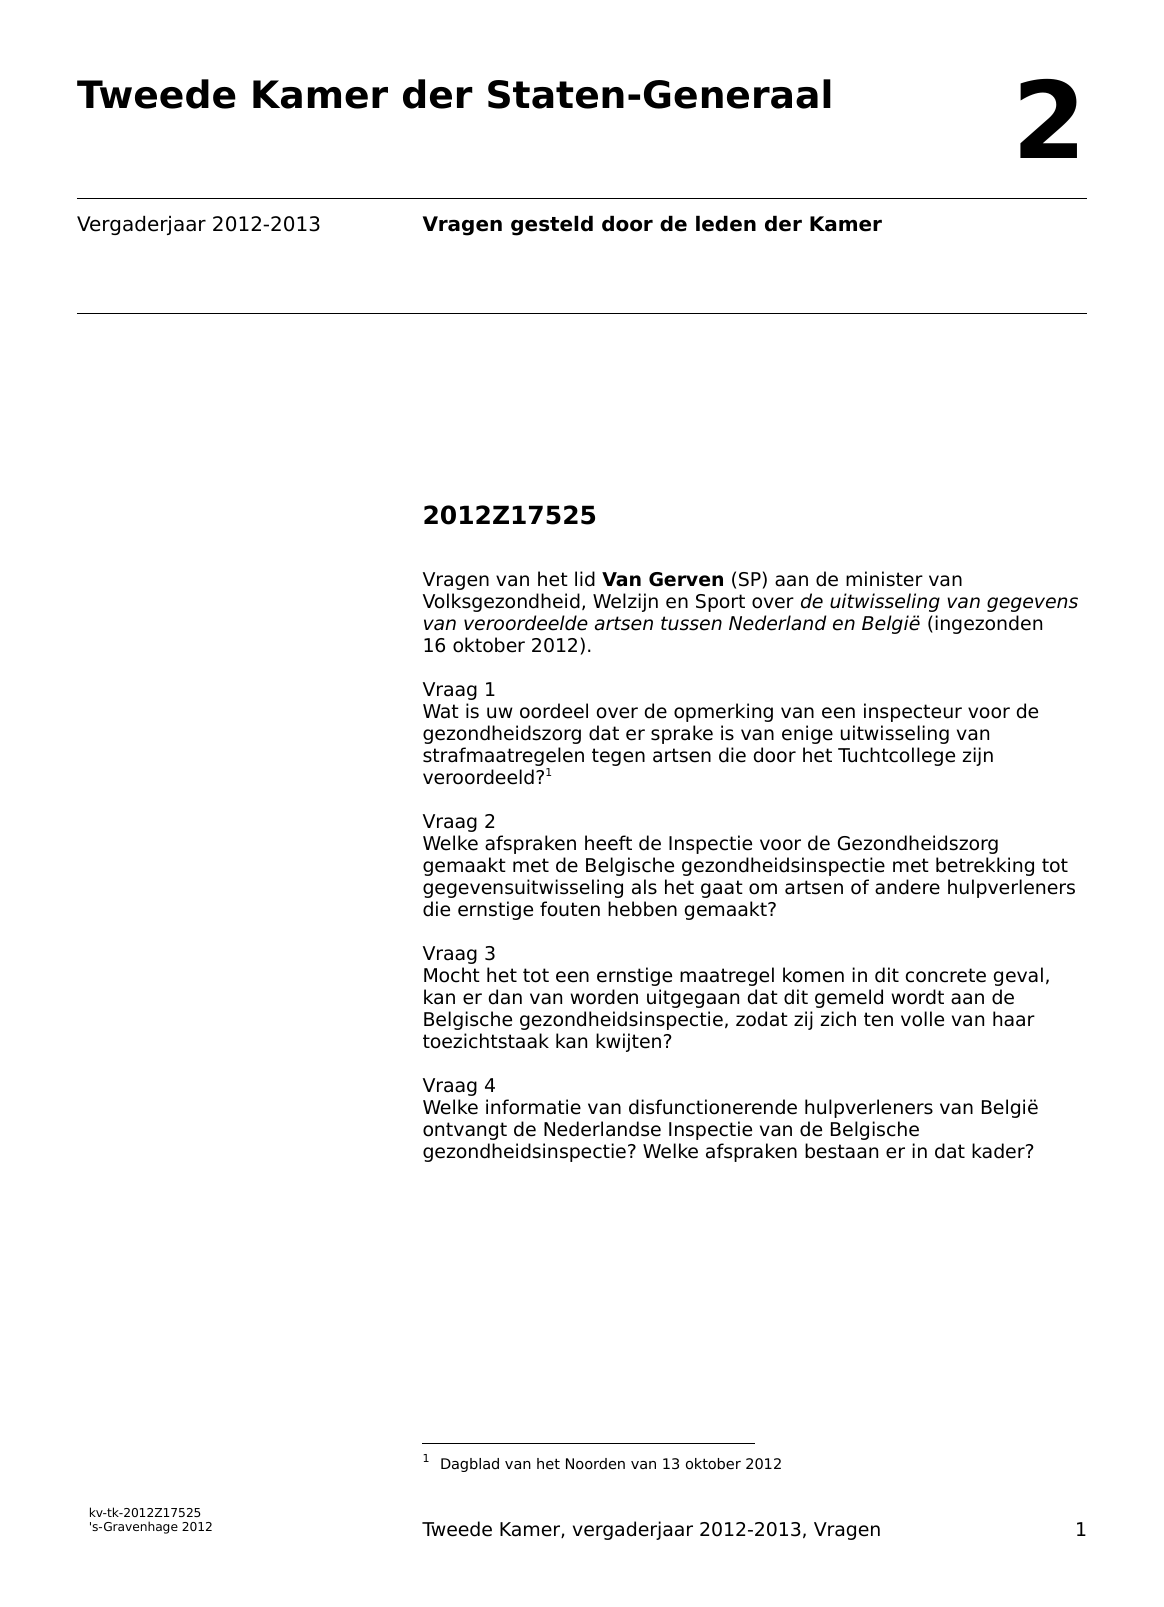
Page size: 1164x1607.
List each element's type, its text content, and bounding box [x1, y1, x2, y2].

text Vraag 1 [422, 679, 1087, 701]
text Welke afspraken heeft de Inspectie voor de Gezondheidszorg gemaakt met de Belgische gezondheidsinspectie met betrekking tot gegevensuitwisseling als het gaat om artsen of andere hulpverleners die ernstige fouten hebben gemaakt? [422, 833, 1087, 921]
text Vraag 2 [422, 811, 1087, 833]
text Vraag 4 [422, 1075, 1087, 1097]
text Vraag 3 [422, 943, 1087, 965]
table_cell Vragen gesteld door de leden der Kamer [422, 199, 1087, 313]
text 2012Z17525 [422, 501, 1087, 531]
text Wat is uw oordeel over de opmerking van een inspecteur voor de gezondheidszorg dat er sprake is van enige uitwisseling van strafmaatregelen tegen artsen die door het Tuchtcollege zijn veroordeeld? [422, 701, 1087, 789]
text Vragen van het lid Van Gerven (SP) aan de minister van Volksgezondheid, Welzijn en Sport over de uitwisseling van gegevens van veroordeelde artsen tussen Nederland en België (ingezonden 16 oktober 2012). [422, 569, 1087, 657]
text Welke informatie van disfunctionerende hulpverleners van België ontvangt de Nederlandse Inspectie van de Belgische gezondheidsinspectie? Welke afspraken bestaan er in dat kader? [422, 1097, 1087, 1163]
table_cell Vergaderjaar 2012-2013 [77, 199, 422, 313]
text Mocht het tot een ernstige maatregel komen in dit concrete geval, kan er dan van worden uitgegaan dat dit gemeld wordt aan de Belgische gezondheidsinspectie, zodat zij zich ten volle van haar toezichtstaak kan kwijten? [422, 965, 1087, 1053]
table_header Tweede Kamer der Staten-Generaal [77, 59, 886, 198]
table_header 2 [886, 59, 1087, 198]
text kv-tk-2012Z17525 [88, 1506, 323, 1520]
text 's-Gravenhage 2012 [88, 1520, 323, 1534]
text Dagblad van het Noorden van 13 oktober 2012 [422, 1452, 1087, 1474]
